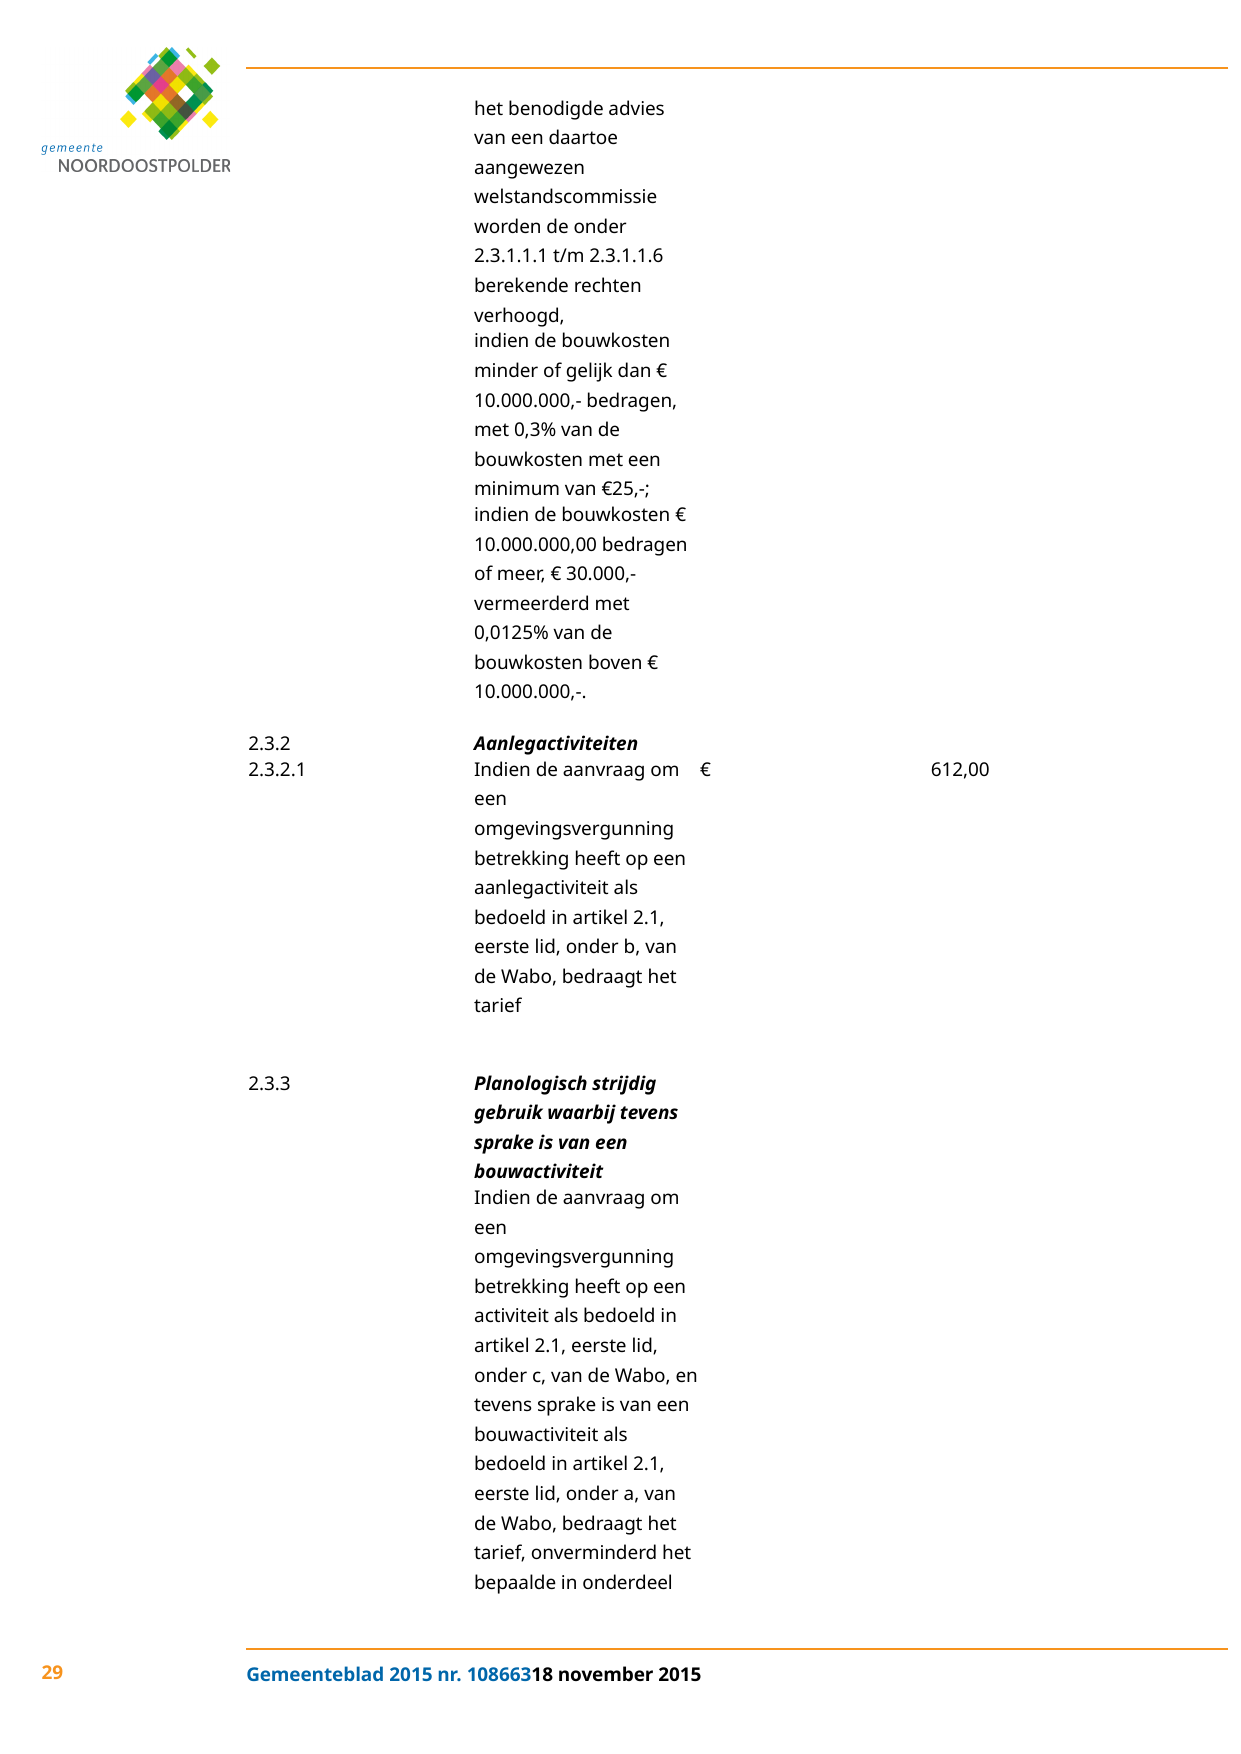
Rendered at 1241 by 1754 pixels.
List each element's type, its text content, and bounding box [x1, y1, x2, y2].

table_cell [474, 705, 700, 730]
table_cell indien de bouwkosten € 10.000.000,00 bedragen of meer, € 30.000,- vermeerderd met 0,0125% van de bouwkosten boven € 10.000.000,-. [474, 501, 700, 704]
table_header [926, 1070, 1152, 1184]
table_cell [926, 730, 1152, 756]
table_cell [926, 95, 1152, 328]
table_cell [926, 705, 1152, 730]
table_cell Aanlegactiviteiten [474, 730, 700, 756]
table_cell [248, 501, 474, 704]
table_header Planologisch strijdig gebruik waarbij tevens sprake is van een bouwactiviteit [474, 1070, 700, 1184]
table_cell [700, 1184, 926, 1594]
table_cell [926, 1184, 1152, 1594]
table_cell [248, 95, 474, 328]
table_cell [700, 328, 926, 501]
table_cell € [700, 756, 926, 1018]
table_header 2.3.3 [248, 1070, 474, 1184]
table_cell [926, 328, 1152, 501]
table_cell 612,00 [926, 756, 1152, 1018]
picture [41, 47, 231, 172]
table_cell 2.3.2.1 [248, 756, 474, 1018]
table_cell 2.3.2 [248, 730, 474, 756]
table_cell indien de bouwkosten minder of gelijk dan € 10.000.000,- bedragen, met 0,3% van de bouwkosten met een minimum van €25,-; [474, 328, 700, 501]
table_header [700, 1070, 926, 1184]
table_cell [248, 705, 474, 730]
table_cell [700, 730, 926, 756]
table_cell Indien de aanvraag om een omgevingsvergunning betrekking heeft op een aanlegactiviteit als bedoeld in artikel 2.1, eerste lid, onder b, van de Wabo, bedraagt het tarief [474, 756, 700, 1018]
table_cell [926, 501, 1152, 704]
table_cell [700, 705, 926, 730]
table_cell [248, 1184, 474, 1594]
table_cell Indien de aanvraag om een omgevingsvergunning betrekking heeft op een activiteit als bedoeld in artikel 2.1, eerste lid, onder c, van de Wabo, en tevens sprake is van een bouwactiviteit als bedoeld in artikel 2.1, eerste lid, onder a, van de Wabo, bedraagt het tarief, onverminderd het bepaalde in onderdeel [474, 1184, 700, 1594]
table_cell [700, 95, 926, 328]
table_cell het benodigde advies van een daartoe aangewezen welstandscommissie worden de onder 2.3.1.1.1 t/m 2.3.1.1.6 berekende rechten verhoogd, [474, 95, 700, 328]
table_cell [700, 501, 926, 704]
table_cell [248, 328, 474, 501]
